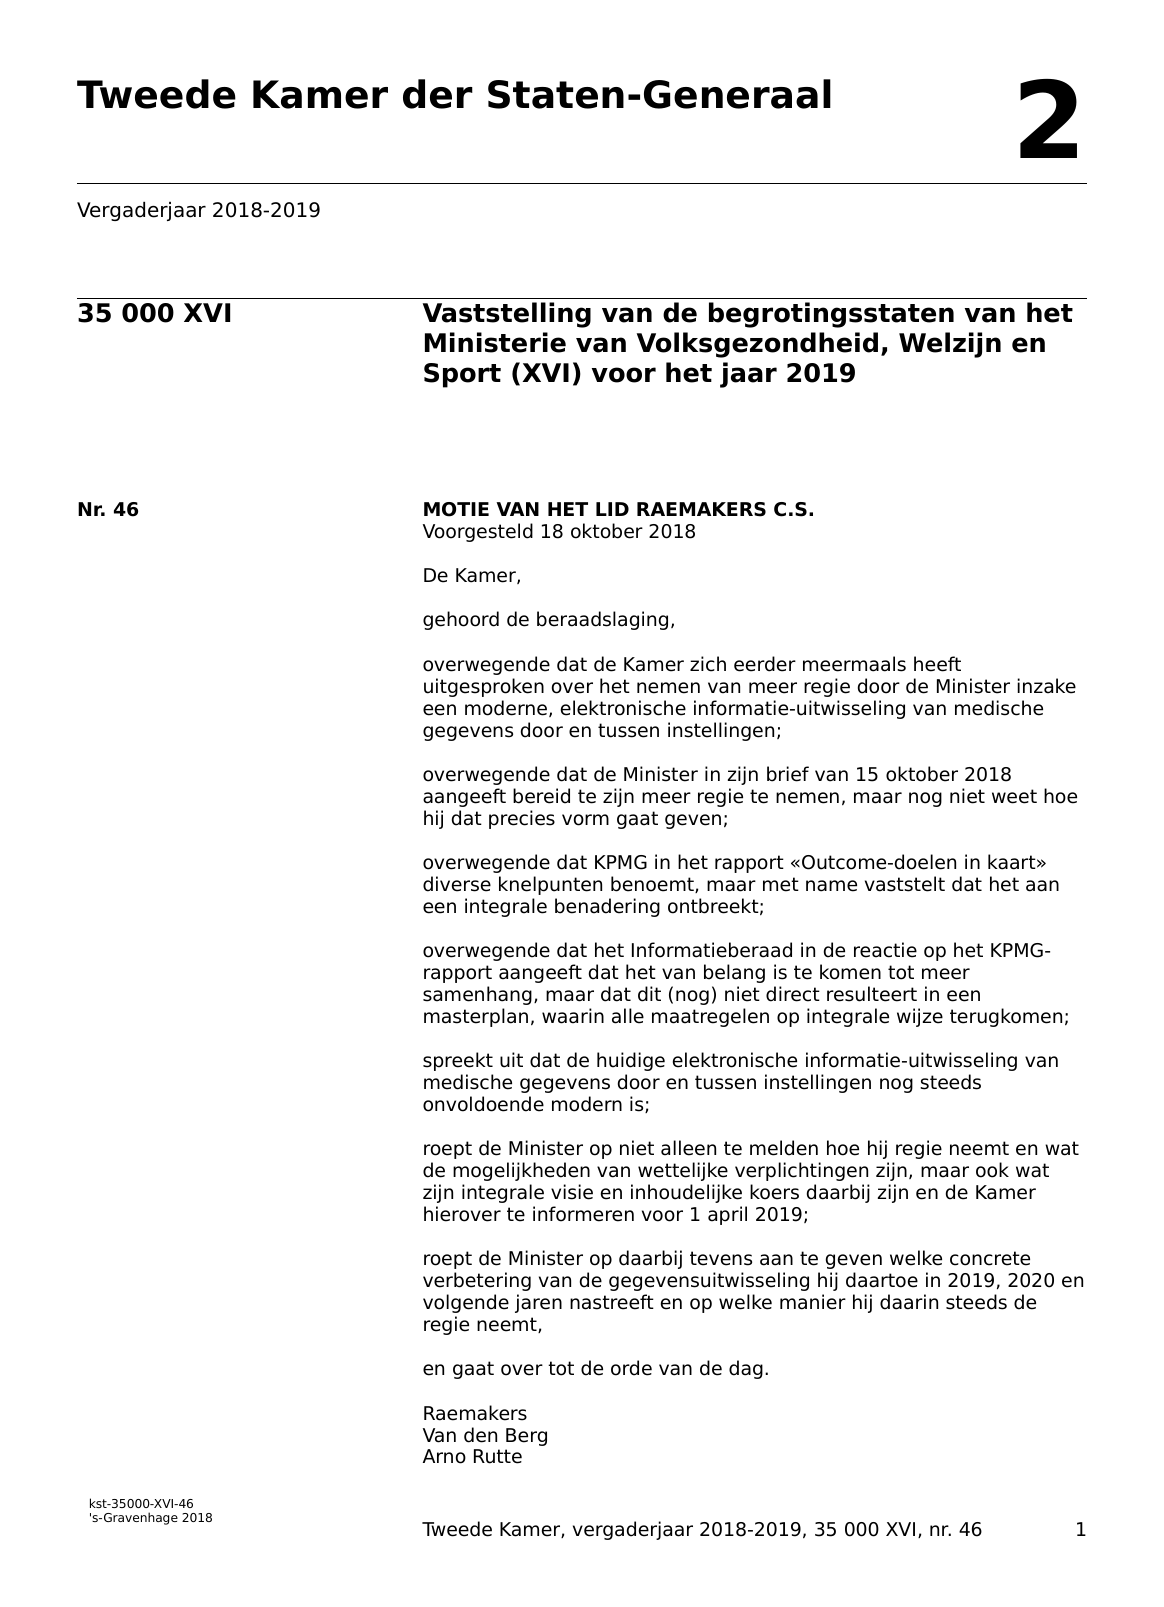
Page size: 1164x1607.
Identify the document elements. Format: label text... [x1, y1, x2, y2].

table_header 2 [886, 59, 1087, 183]
table_cell Vergaderjaar 2018-2019 [77, 184, 1087, 298]
text overwegende dat het Informatieberaad in de reactie op het KPMG-rapport aangeeft dat het van belang is te komen tot meer samenhang, maar dat dit (nog) niet direct resulteert in een masterplan, waarin alle maatregelen op integrale wijze terugkomen; [422, 940, 1087, 1028]
subtitle 35 000 XVI Vaststelling van de begrotingsstaten van het Ministerie van Volksgezondheid, Welzijn en Sport (XVI) voor het jaar 2019 [77, 299, 1087, 388]
text roept de Minister op daarbij tevens aan te geven welke concrete verbetering van de gegevensuitwisseling hij daartoe in 2019, 2020 en volgende jaren nastreeft en op welke manier hij daarin steeds de regie neemt, [422, 1248, 1087, 1336]
text Raemakers [422, 1402, 1087, 1424]
text overwegende dat de Minister in zijn brief van 15 oktober 2018 aangeeft bereid te zijn meer regie te nemen, maar nog niet weet hoe hij dat precies vorm gaat geven; [422, 764, 1087, 829]
table_header Tweede Kamer der Staten-Generaal [77, 59, 886, 183]
text De Kamer, [422, 565, 1087, 587]
subtitle Nr. 46 MOTIE VAN HET LID RAEMAKERS C.S. [77, 499, 1087, 521]
text overwegende dat de Kamer zich eerder meermaals heeft uitgesproken over het nemen van meer regie door de Minister inzake een moderne, elektronische informatie-uitwisseling van medische gegevens door en tussen instellingen; [422, 653, 1087, 741]
text kst-35000-XVI-46 [88, 1497, 323, 1511]
text roept de Minister op niet alleen te melden hoe hij regie neemt en wat de mogelijkheden van wettelijke verplichtingen zijn, maar ook wat zijn integrale visie en inhoudelijke koers daarbij zijn en de Kamer hierover te informeren voor 1 april 2019; [422, 1138, 1087, 1226]
text 's-Gravenhage 2018 [88, 1511, 323, 1525]
text Voorgesteld 18 oktober 2018 [422, 521, 1087, 543]
text en gaat over tot de orde van de dag. [422, 1358, 1087, 1380]
text Van den Berg [422, 1424, 1087, 1446]
text spreekt uit dat de huidige elektronische informatie-uitwisseling van medische gegevens door en tussen instellingen nog steeds onvoldoende modern is; [422, 1050, 1087, 1116]
text Arno Rutte [422, 1446, 1087, 1468]
text overwegende dat KPMG in het rapport «Outcome-doelen in kaart» diverse knelpunten benoemt, maar met name vaststelt dat het aan een integrale benadering ontbreekt; [422, 852, 1087, 918]
text gehoord de beraadslaging, [422, 609, 1087, 631]
